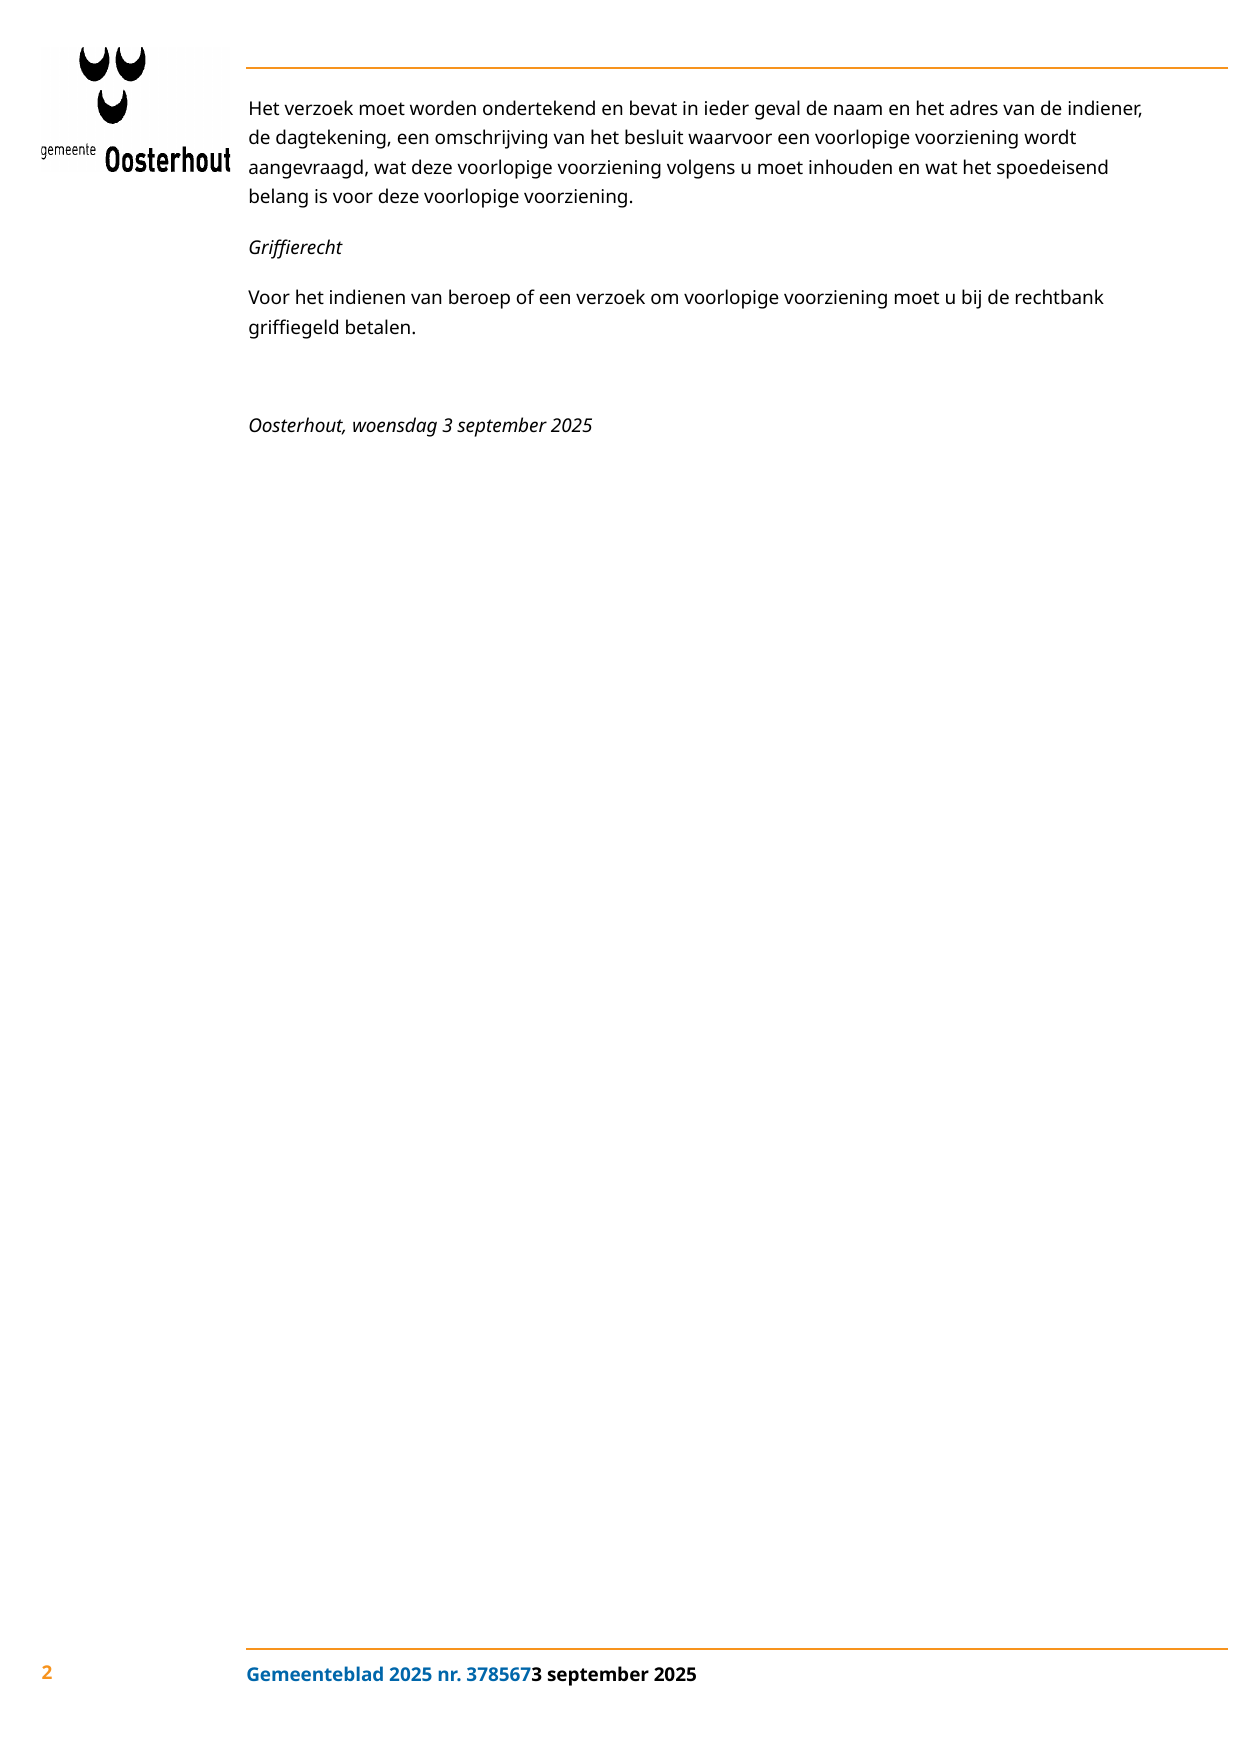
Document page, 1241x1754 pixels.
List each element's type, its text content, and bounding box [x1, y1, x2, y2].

text Griffierecht [248, 234, 1152, 260]
text Voor het indienen van beroep of een verzoek om voorlopige voorziening moet u bij de rechtbank griffiegeld betalen. [248, 284, 1152, 340]
picture [41, 47, 231, 172]
text Het verzoek moet worden ondertekend en bevat in ieder geval de naam en het adres van de indiener, de dagtekening, een omschrijving van het besluit waarvoor een voorlopige voorziening wordt aangevraagd, wat deze voorlopige voorziening volgens u moet inhouden en wat het spoedeisend belang is voor deze voorlopige voorziening. [248, 95, 1152, 209]
text Oosterhout, woensdag 3 september 2025 [248, 412, 1152, 438]
